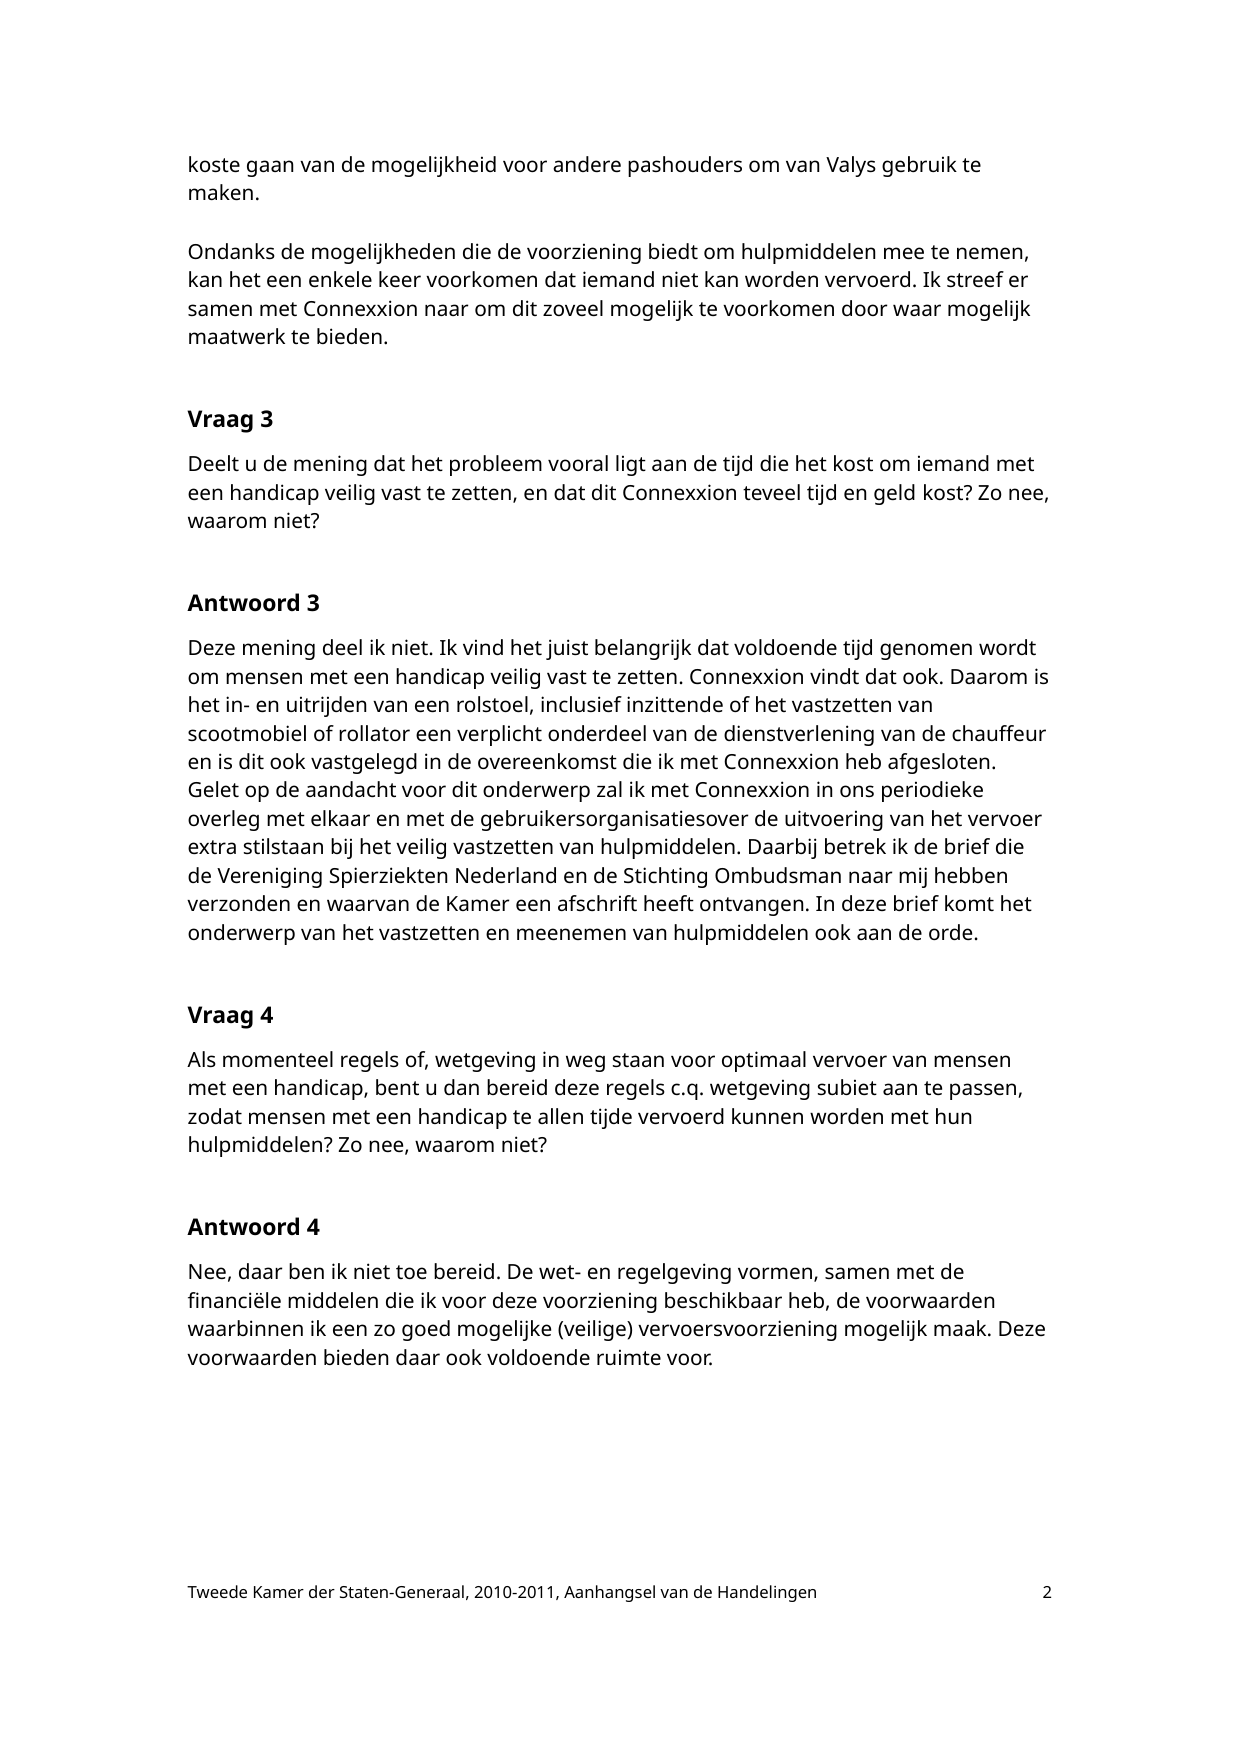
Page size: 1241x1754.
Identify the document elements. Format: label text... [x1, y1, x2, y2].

text Ondanks de mogelijkheden die de voorziening biedt om hulpmiddelen mee te nemen, kan het een enkele keer voorkomen dat iemand niet kan worden vervoerd. Ik streef er samen met Connexxion naar om dit zoveel mogelijk te voorkomen door waar mogelijk maatwerk te bieden. [187, 237, 1053, 351]
text Deelt u de mening dat het probleem vooral ligt aan de tijd die het kost om iemand met een handicap veilig vast te zetten, en dat dit Connexxion teveel tijd en geld kost? Zo nee, waarom niet? [187, 449, 1053, 535]
subtitle Vraag 4 [187, 999, 1053, 1030]
text Als momenteel regels of, wetgeving in weg staan voor optimaal vervoer van mensen met een handicap, bent u dan bereid deze regels c.q. wetgeving subiet aan te passen, zodat mensen met een handicap te allen tijde vervoerd kunnen worden met hun hulpmiddelen? Zo nee, waarom niet? [187, 1045, 1053, 1159]
text koste gaan van de mogelijkheid voor andere pashouders om van Valys gebruik te maken. [187, 150, 1053, 207]
text Deze mening deel ik niet. Ik vind het juist belangrijk dat voldoende tijd genomen wordt om mensen met een handicap veilig vast te zetten. Connexxion vindt dat ook. Daarom is het in- en uitrijden van een rolstoel, inclusief inzittende of het vastzetten van scootmobiel of rollator een verplicht onderdeel van de dienstverlening van de chauffeur en is dit ook vastgelegd in de overeenkomst die ik met Connexxion heb afgesloten. Gelet op de aandacht voor dit onderwerp zal ik met Connexxion in ons periodieke overleg met elkaar en met de gebruikersorganisatiesover de uitvoering van het vervoer extra stilstaan bij het veilig vastzetten van hulpmiddelen. Daarbij betrek ik de brief die de Vereniging Spierziekten Nederland en de Stichting Ombudsman naar mij hebben verzonden en waarvan de Kamer een afschrift heeft ontvangen. In deze brief komt het onderwerp van het vastzetten en meenemen van hulpmiddelen ook aan de orde. [187, 633, 1053, 946]
text Nee, daar ben ik niet toe bereid. De wet- en regelgeving vormen, samen met de financiële middelen die ik voor deze voorziening beschikbaar heb, de voorwaarden waarbinnen ik een zo goed mogelijke (veilige) vervoersvoorziening mogelijk maak. Deze voorwaarden bieden daar ook voldoende ruimte voor. [187, 1257, 1053, 1371]
subtitle Antwoord 4 [187, 1211, 1053, 1242]
subtitle Vraag 3 [187, 403, 1053, 434]
subtitle Antwoord 3 [187, 587, 1053, 618]
